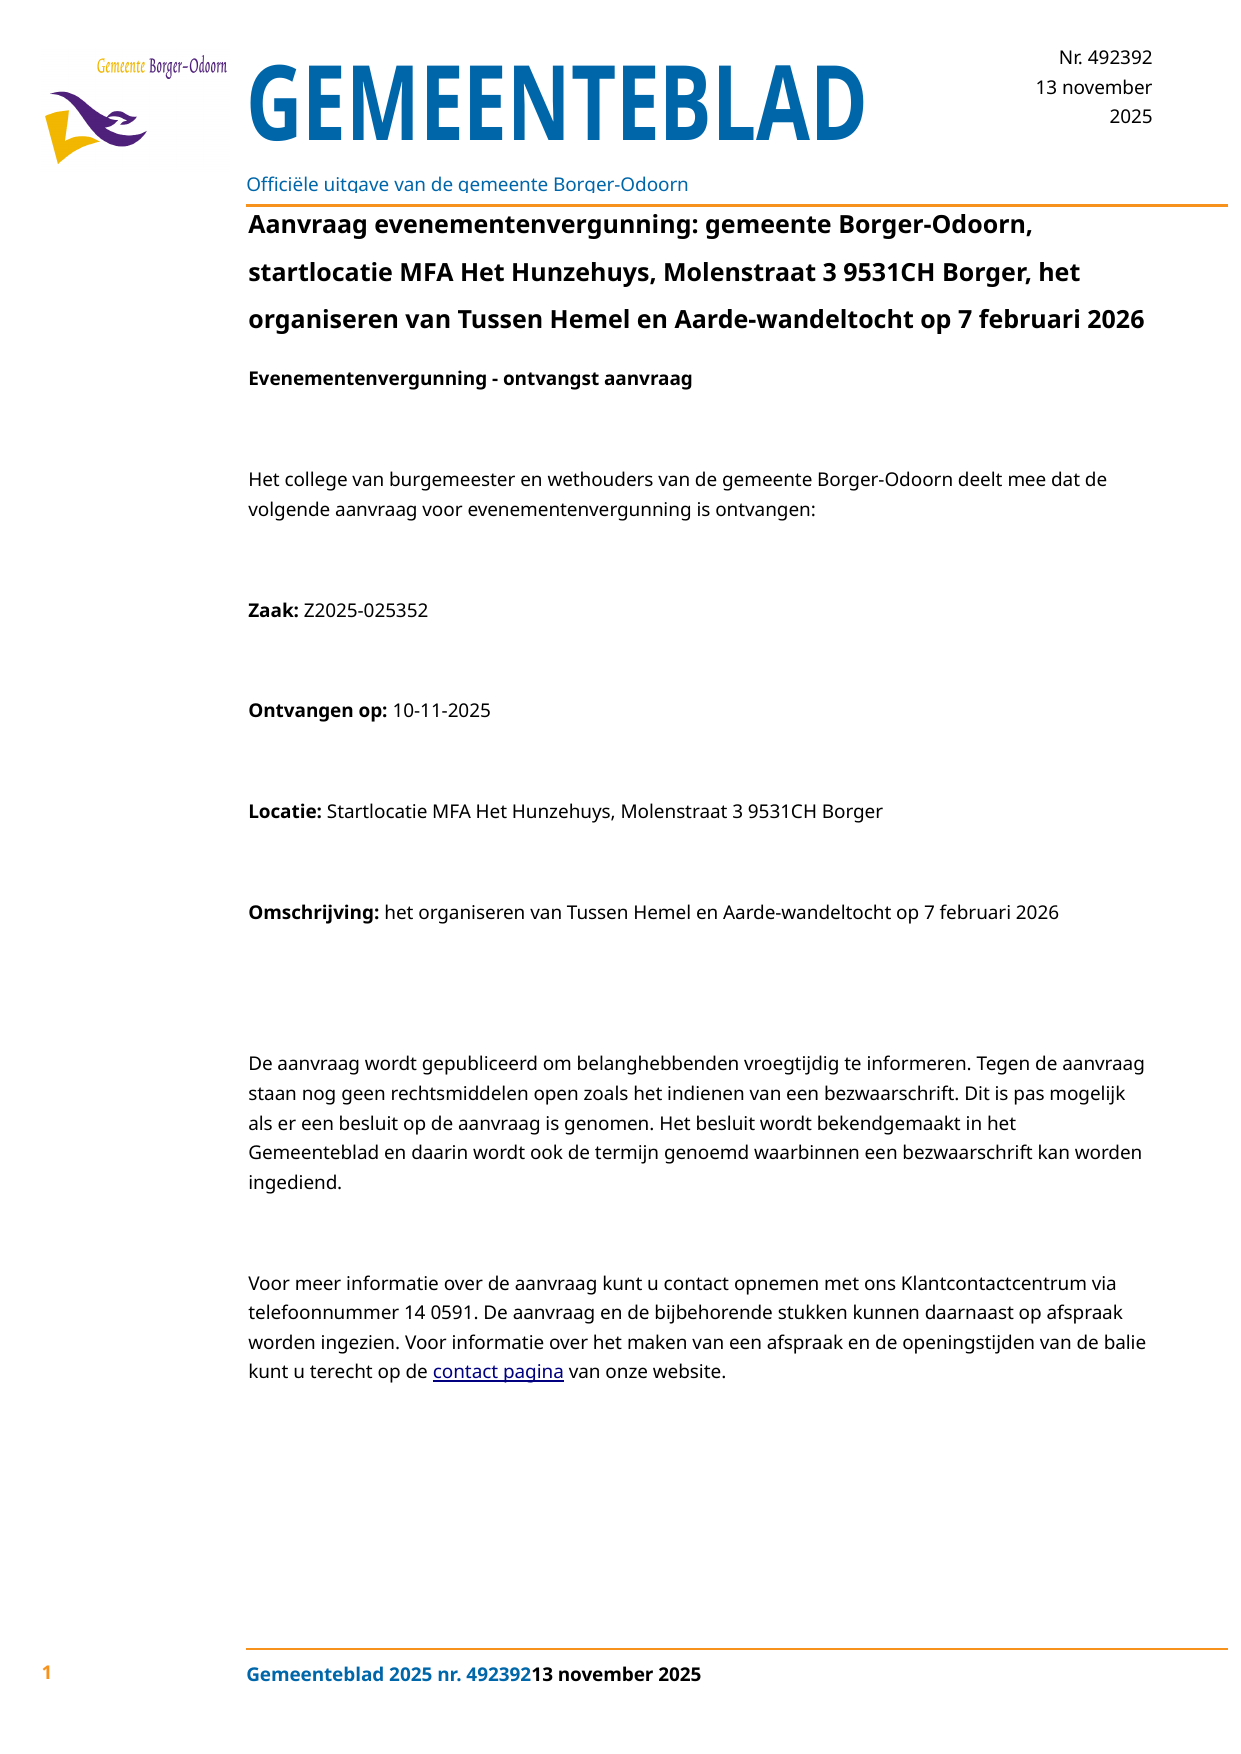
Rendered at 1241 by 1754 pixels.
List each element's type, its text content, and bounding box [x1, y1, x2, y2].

picture [41, 47, 231, 172]
text Zaak: Z2025-025352 [248, 597, 1152, 622]
text De aanvraag wordt gepubliceerd om belanghebbenden vroegtijdig te informeren. Tegen de aanvraag staan nog geen rechtsmiddelen open zoals het indienen van een bezwaarschrift. Dit is pas mogelijk als er een besluit op de aanvraag is genomen. Het besluit wordt bekendgemaakt in het Gemeenteblad en daarin wordt ook de termijn genoemd waarbinnen een bezwaarschrift kan worden ingediend. [248, 1051, 1152, 1194]
text Omschrijving: het organiseren van Tussen Hemel en Aarde-wandeltocht op 7 februari 2026 [248, 899, 1152, 925]
text Voor meer informatie over de aanvraag kunt u contact opnemen met ons Klantcontactcentrum via telefoonnummer 14 0591. De aanvraag en de bijbehorende stukken kunnen daarnaast op afspraak worden ingezien. Voor informatie over het maken van een afspraak en de openingstijden van de balie kunt u terecht op de contact pagina van onze website. [248, 1270, 1152, 1384]
text Aanvraag evenementenvergunning: gemeente Borger-Odoorn, startlocatie MFA Het Hunzehuys, Molenstraat 3 9531CH Borger, het organiseren van Tussen Hemel en Aarde-wandeltocht op 7 februari 2026 [248, 207, 1152, 336]
text Evenementenvergunning - ontvangst aanvraag [248, 366, 1152, 391]
text Ontvangen op: 10-11-2025 [248, 698, 1152, 723]
text Het college van burgemeester en wethouders van de gemeente Borger-Odoorn deelt mee dat de volgende aanvraag voor evenementenvergunning is ontvangen: [248, 466, 1152, 522]
text Locatie: Startlocatie MFA Het Hunzehuys, Molenstraat 3 9531CH Borger [248, 798, 1152, 824]
